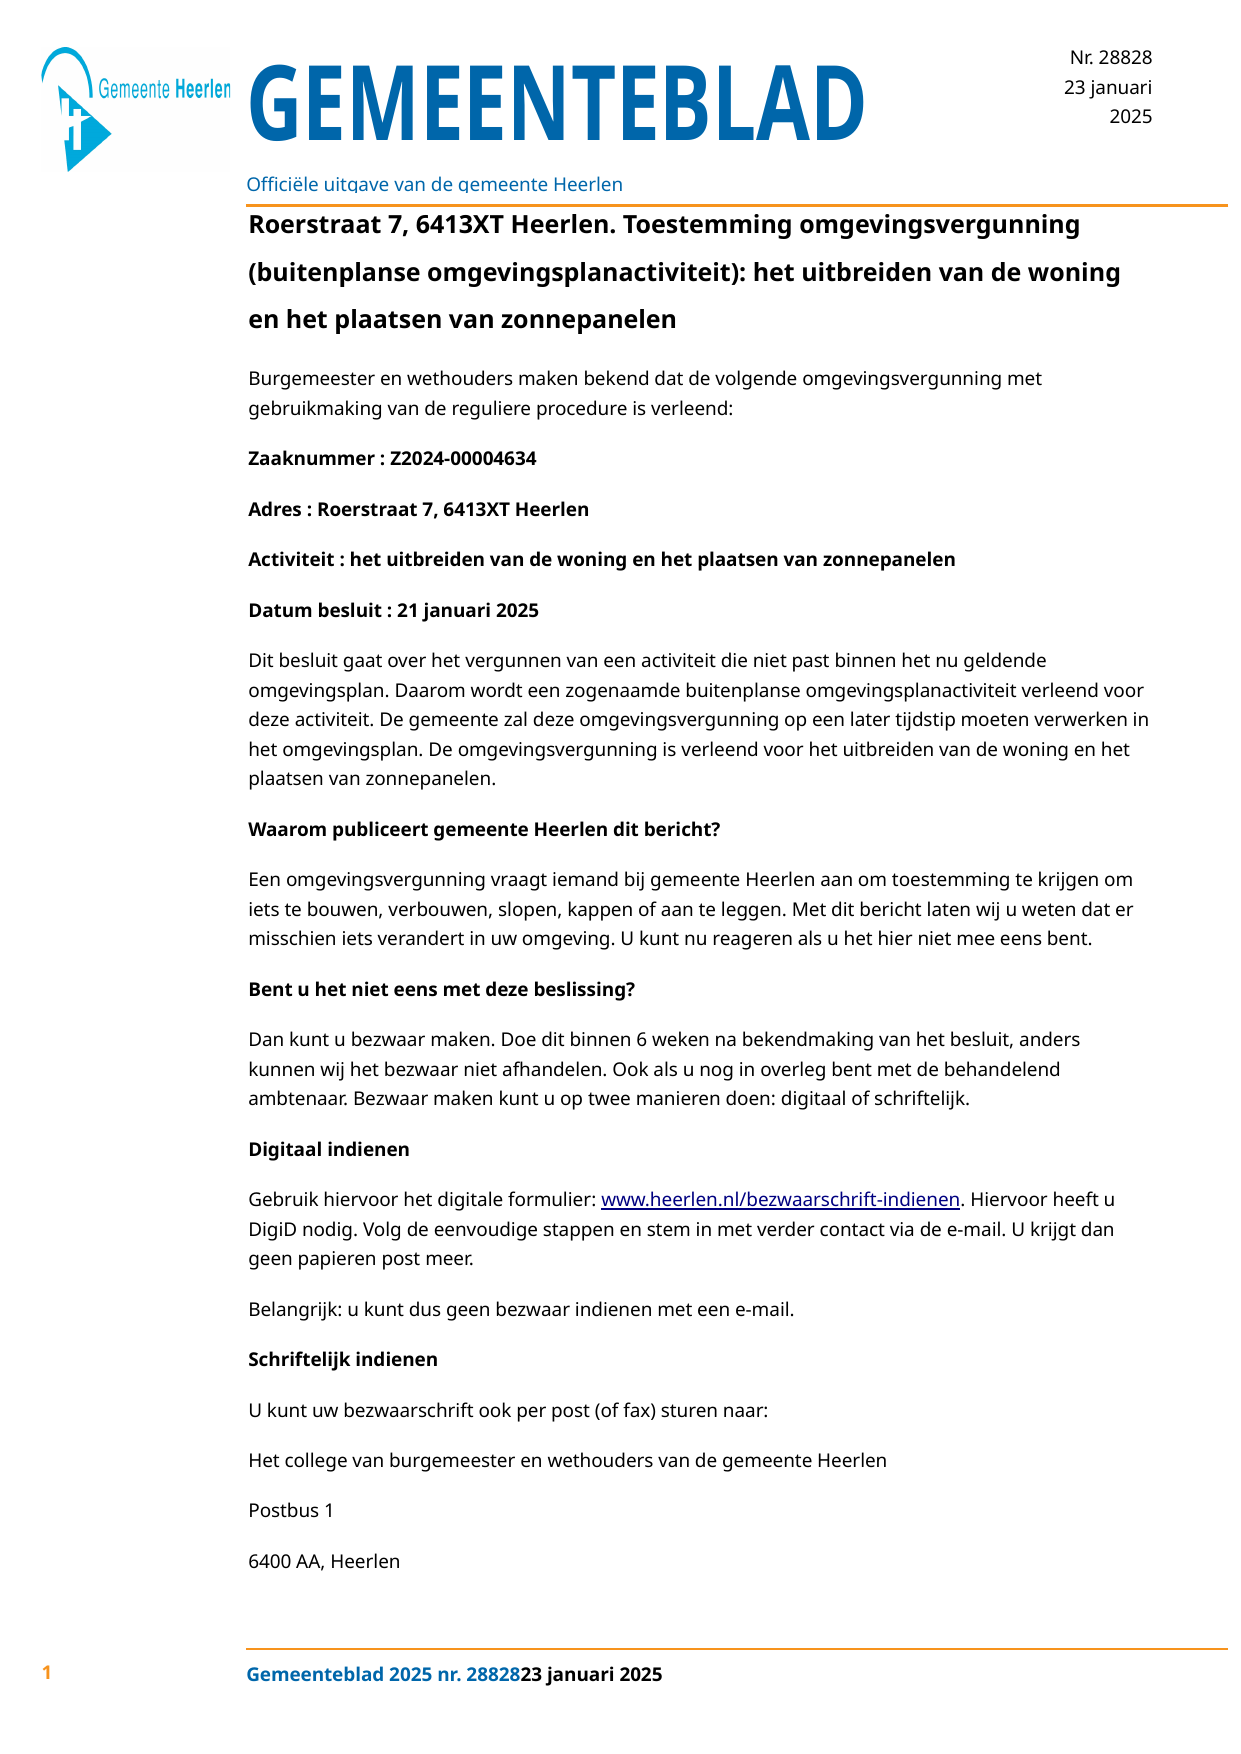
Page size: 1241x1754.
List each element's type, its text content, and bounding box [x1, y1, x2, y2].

text Schriftelijk indienen [248, 1346, 1152, 1372]
text Activiteit : het uitbreiden van de woning en het plaatsen van zonnepanelen [248, 546, 1152, 572]
text Het college van burgemeester en wethouders van de gemeente Heerlen [248, 1447, 1152, 1473]
picture [41, 47, 231, 172]
text Een omgevingsvergunning vraagt iemand bij gemeente Heerlen aan om toestemming te krijgen om iets te bouwen, verbouwen, slopen, kappen of aan te leggen. Met dit bericht laten wij u weten dat er misschien iets verandert in uw omgeving. U kunt nu reageren als u het hier niet mee eens bent. [248, 866, 1152, 951]
text Belangrijk: u kunt dus geen bezwaar indienen met een e-mail. [248, 1296, 1152, 1322]
text Burgemeester en wethouders maken bekend dat de volgende omgevingsvergunning met gebruikmaking van de reguliere procedure is verleend: [248, 366, 1152, 421]
text U kunt uw bezwaarschrift ook per post (of fax) sturen naar: [248, 1397, 1152, 1422]
text Dan kunt u bezwaar maken. Doe dit binnen 6 weken na bekendmaking van het besluit, anders kunnen wij het bezwaar niet afhandelen. Ook als u nog in overleg bent met de behandelend ambtenaar. Bezwaar maken kunt u op twee manieren doen: digitaal of schriftelijk. [248, 1026, 1152, 1111]
text Dit besluit gaat over het vergunnen van een activiteit die niet past binnen het nu geldende omgevingsplan. Daarom wordt een zogenaamde buitenplanse omgevingsplanactiviteit verleend voor deze activiteit. De gemeente zal deze omgevingsvergunning op een later tijdstip moeten verwerken in het omgevingsplan. De omgevingsvergunning is verleend voor het uitbreiden van de woning en het plaatsen van zonnepanelen. [248, 647, 1152, 791]
text Postbus 1 [248, 1498, 1152, 1523]
text Adres : Roerstraat 7, 6413XT Heerlen [248, 496, 1152, 522]
text Datum besluit : 21 januari 2025 [248, 597, 1152, 622]
text Zaaknummer : Z2024-00004634 [248, 446, 1152, 471]
text Gebruik hiervoor het digitale formulier: www.heerlen.nl/bezwaarschrift-indienen. Hiervoor heeft u DigiD nodig. Volg de eenvoudige stappen en stem in met verder contact via de e-mail. U krijgt dan geen papieren post meer. [248, 1186, 1152, 1271]
text 6400 AA, Heerlen [248, 1548, 1152, 1574]
text Digitaal indienen [248, 1136, 1152, 1162]
text Bent u het niet eens met deze beslissing? [248, 976, 1152, 1002]
text Roerstraat 7, 6413XT Heerlen. Toestemming omgevingsvergunning (buitenplanse omgevingsplanactiviteit): het uitbreiden van de woning en het plaatsen van zonnepanelen [248, 207, 1152, 336]
picture [41, 47, 59, 70]
text Waarom publiceert gemeente Heerlen dit bericht? [248, 816, 1152, 842]
